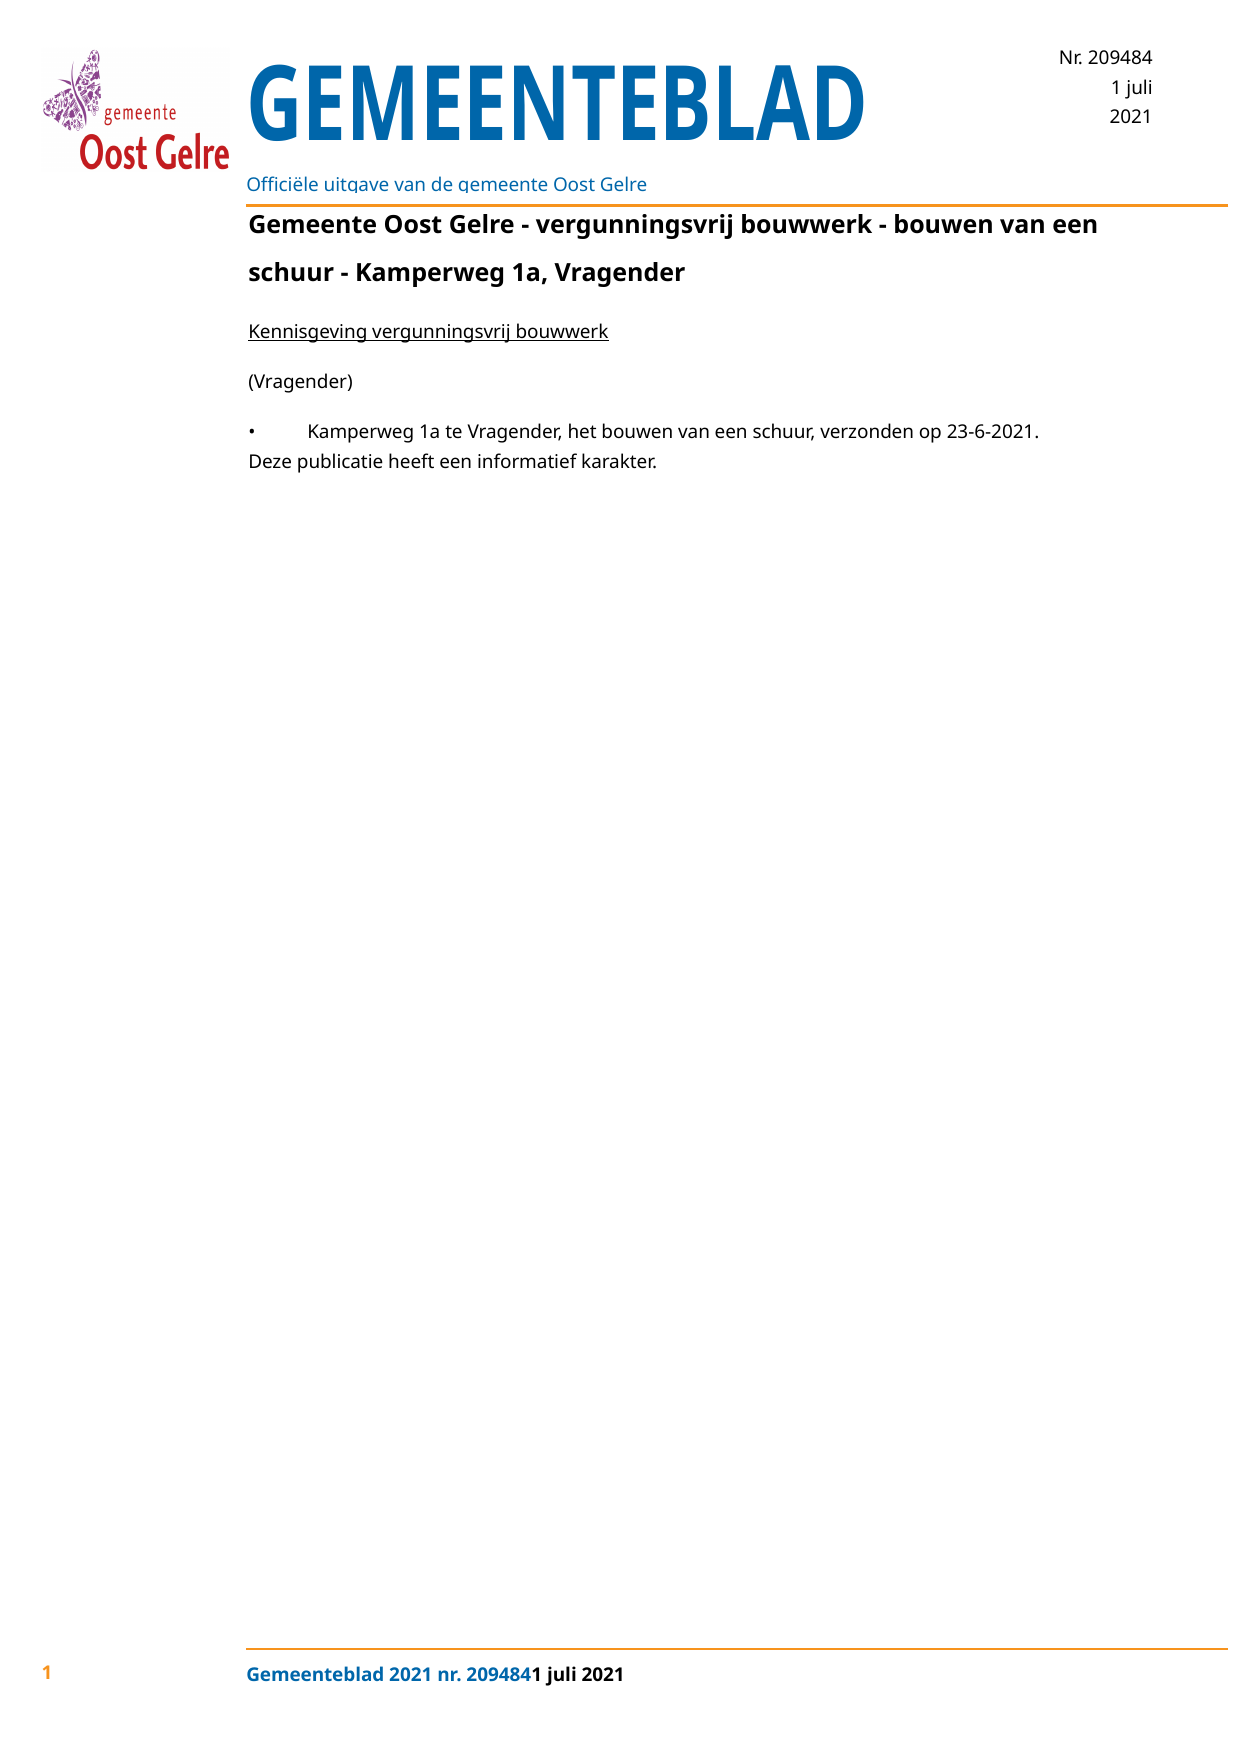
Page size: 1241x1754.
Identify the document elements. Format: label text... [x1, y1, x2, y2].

text Gemeente Oost Gelre - vergunningsvrij bouwwerk - bouwen van een schuur - Kamperweg 1a, Vragender [248, 207, 1152, 288]
text Deze publicatie heeft een informatief karakter. [248, 448, 1152, 474]
list Kamperweg 1a te Vragender, het bouwen van een schuur, verzonden op 23-6-2021. [248, 419, 1152, 444]
picture [41, 47, 231, 172]
text (Vragender) [248, 368, 1152, 394]
text Kennisgeving vergunningsvrij bouwwerk [248, 318, 1152, 344]
